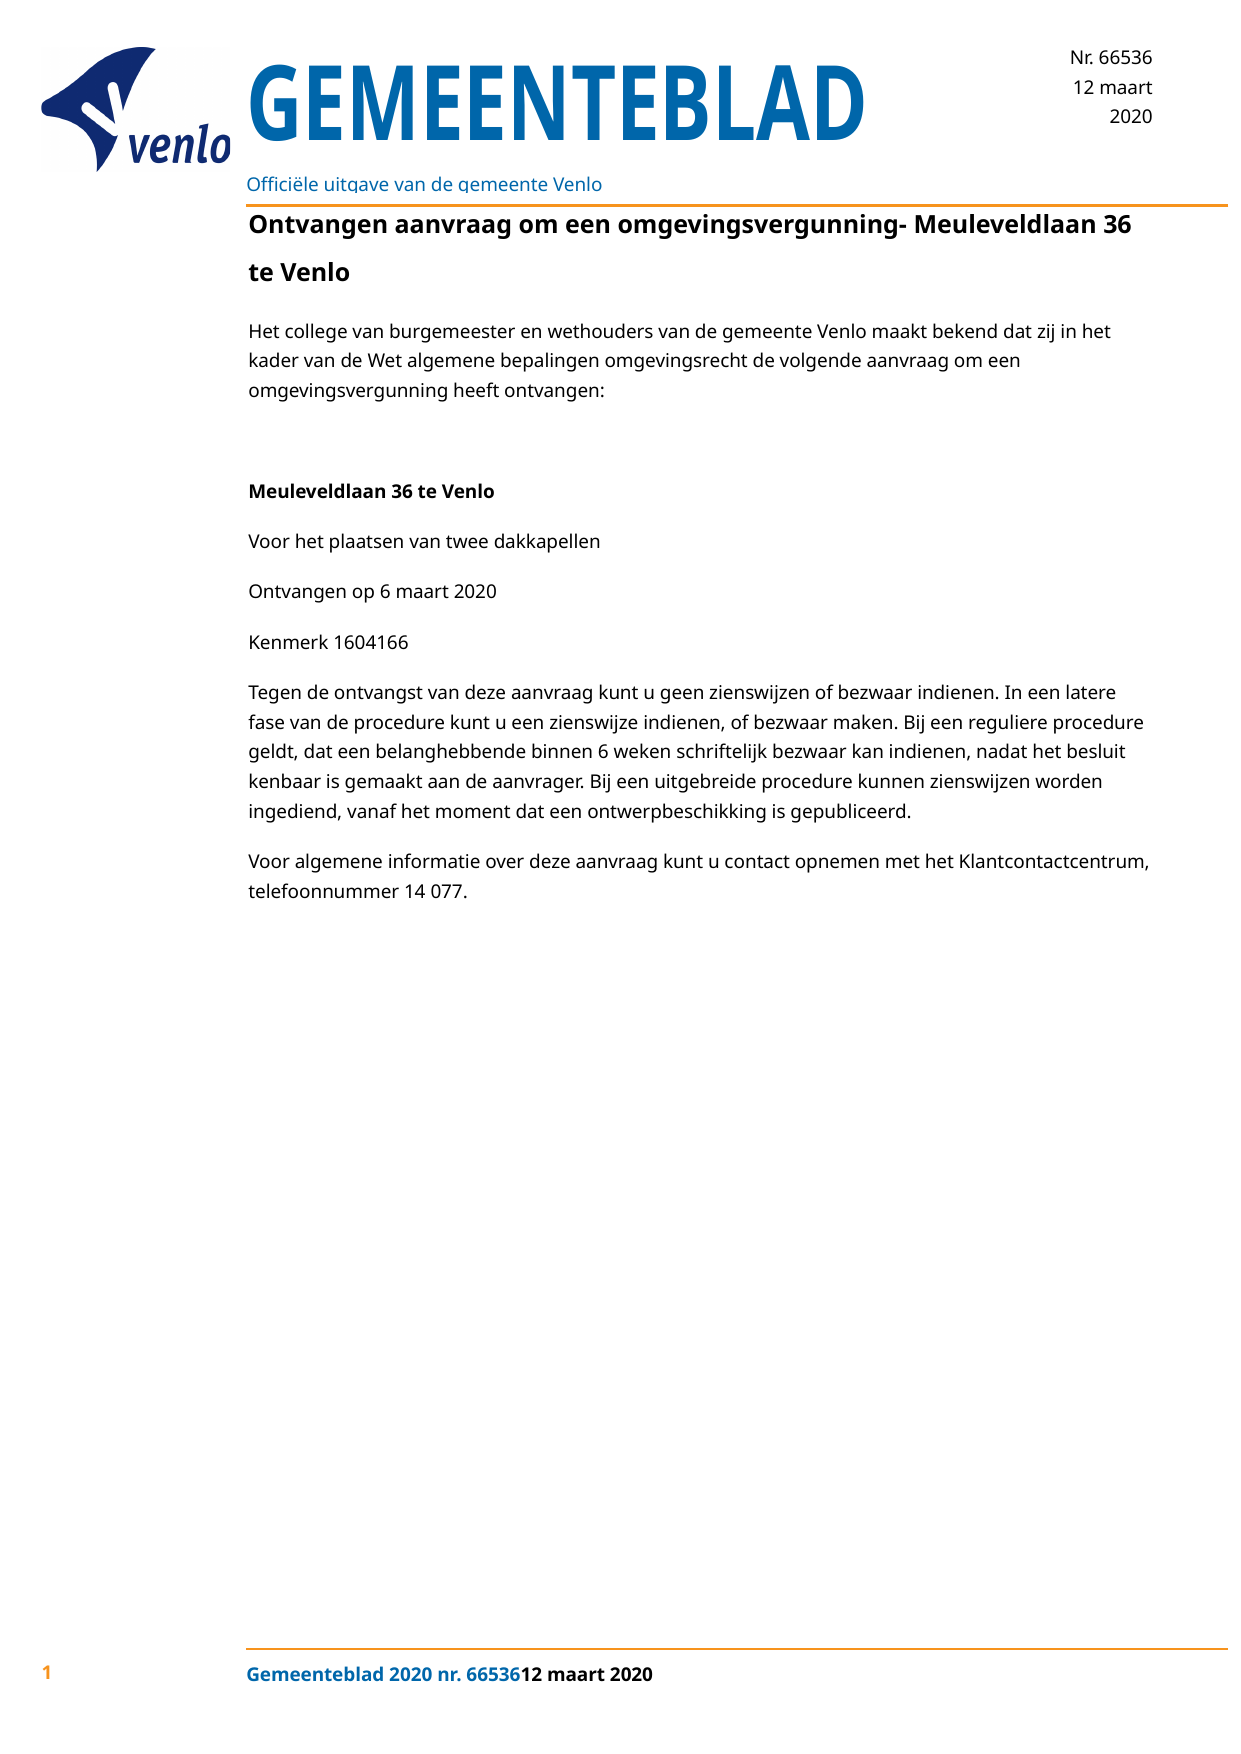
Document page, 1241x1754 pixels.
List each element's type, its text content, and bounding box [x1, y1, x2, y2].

text Tegen de ontvangst van deze aanvraag kunt u geen zienswijzen of bezwaar indienen. In een latere fase van de procedure kunt u een zienswijze indienen, of bezwaar maken. Bij een reguliere procedure geldt, dat een belanghebbende binnen 6 weken schriftelijk bezwaar kan indienen, nadat het besluit kenbaar is gemaakt aan de aanvrager. Bij een uitgebreide procedure kunnen zienswijzen worden ingediend, vanaf het moment dat een ontwerpbeschikking is gepubliceerd. [248, 679, 1152, 824]
text Voor algemene informatie over deze aanvraag kunt u contact opnemen met het Klantcontactcentrum, telefoonnummer 14 077. [248, 848, 1152, 904]
text Ontvangen aanvraag om een omgevingsvergunning- Meuleveldlaan 36 te Venlo [248, 207, 1152, 288]
text Het college van burgemeester en wethouders van de gemeente Venlo maakt bekend dat zij in het kader van de Wet algemene bepalingen omgevingsrecht de volgende aanvraag om een omgevingsvergunning heeft ontvangen: [248, 318, 1152, 403]
text Kenmerk 1604166 [248, 629, 1152, 655]
text Voor het plaatsen van twee dakkapellen [248, 528, 1152, 554]
text Meuleveldlaan 36 te Venlo [248, 478, 1152, 504]
picture [41, 47, 231, 172]
text Ontvangen op 6 maart 2020 [248, 579, 1152, 604]
